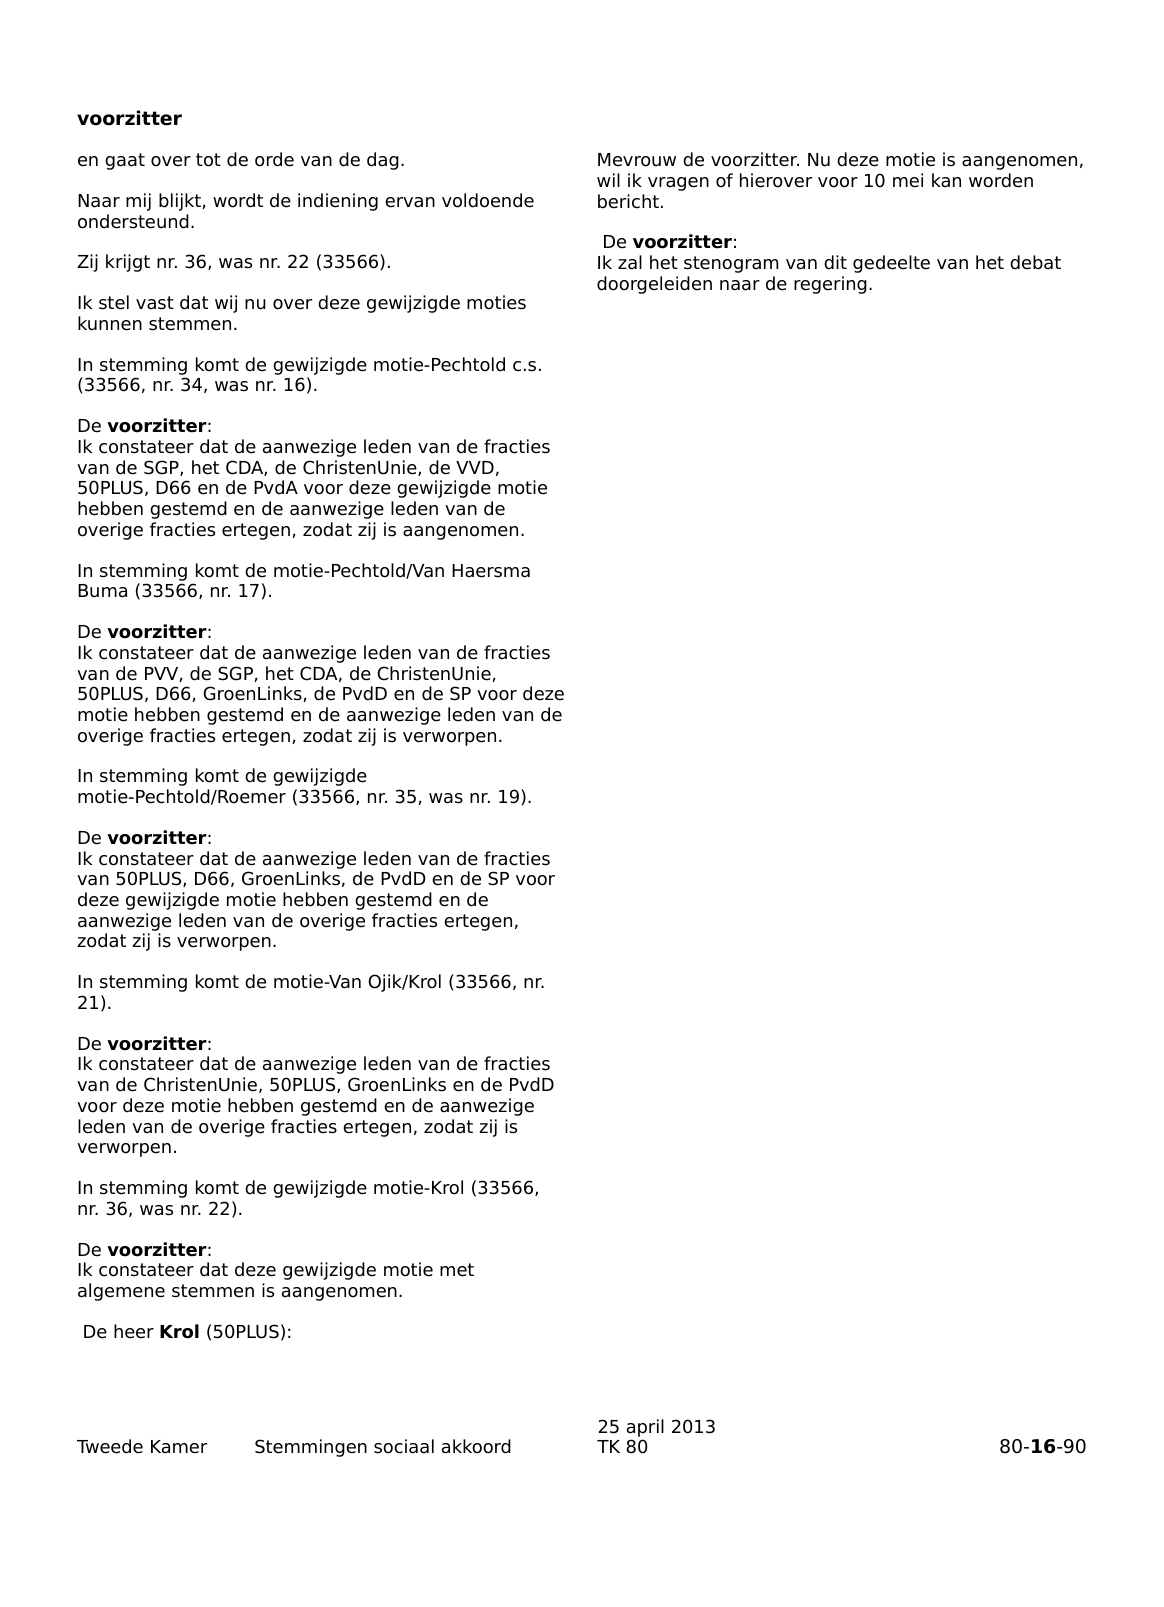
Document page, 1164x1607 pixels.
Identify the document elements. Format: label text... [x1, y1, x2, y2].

text en gaat over tot de orde van de dag. [77, 150, 567, 171]
text In stemming komt de motie-Van Ojik/Krol (33566, nr. 21). [77, 972, 567, 1013]
text Zij krijgt nr. 36, was nr. 22 (33566). [77, 252, 567, 273]
text De voorzitter: [596, 232, 1087, 253]
text In stemming komt de motie-Pechtold/Van Haersma Buma (33566, nr. 17). [77, 560, 567, 602]
text Naar mij blijkt, wordt de indiening ervan voldoende ondersteund. [77, 191, 567, 232]
text De voorzitter: [77, 1033, 567, 1054]
text De voorzitter: [77, 1239, 567, 1260]
text Ik constateer dat de aanwezige leden van de fracties van 50PLUS, D66, GroenLinks, de PvdD en de SP voor deze gewijzigde motie hebben gestemd en de aanwezige leden van de overige fracties ertegen, zodat zij is verworpen. [77, 848, 567, 952]
text De voorzitter: [77, 828, 567, 848]
text In stemming komt de gewijzigde motie-Pechtold/Roemer (33566, nr. 35, was nr. 19). [77, 766, 567, 808]
text Ik stel vast dat wij nu over deze gewijzigde moties kunnen stemmen. [77, 293, 567, 334]
text De voorzitter: [77, 622, 567, 643]
text De heer Krol (50PLUS): [77, 1322, 567, 1342]
text Ik zal het stenogram van dit gedeelte van het debat doorgeleiden naar de regering. [596, 253, 1087, 294]
text Ik constateer dat de aanwezige leden van de fracties van de ChristenUnie, 50PLUS, GroenLinks en de PvdD voor deze motie hebben gestemd en de aanwezige leden van de overige fracties ertegen, zodat zij is verworpen. [77, 1054, 567, 1158]
text In stemming komt de gewijzigde motie-Krol (33566, nr. 36, was nr. 22). [77, 1178, 567, 1219]
text Ik constateer dat deze gewijzigde motie met algemene stemmen is aangenomen. [77, 1260, 567, 1302]
text In stemming komt de gewijzigde motie-Pechtold c.s. (33566, nr. 34, was nr. 16). [77, 354, 567, 396]
text Mevrouw de voorzitter. Nu deze motie is aangenomen, wil ik vragen of hierover voor 10 mei kan worden bericht. [596, 150, 1087, 212]
text De voorzitter: [77, 416, 567, 437]
text Ik constateer dat de aanwezige leden van de fracties van de SGP, het CDA, de ChristenUnie, de VVD, 50PLUS, D66 en de PvdA voor deze gewijzigde motie hebben gestemd en de aanwezige leden van de overige fracties ertegen, zodat zij is aangenomen. [77, 437, 567, 540]
text Ik constateer dat de aanwezige leden van de fracties van de PVV, de SGP, het CDA, de ChristenUnie, 50PLUS, D66, GroenLinks, de PvdD en de SP voor deze motie hebben gestemd en de aanwezige leden van de overige fracties ertegen, zodat zij is verworpen. [77, 643, 567, 746]
